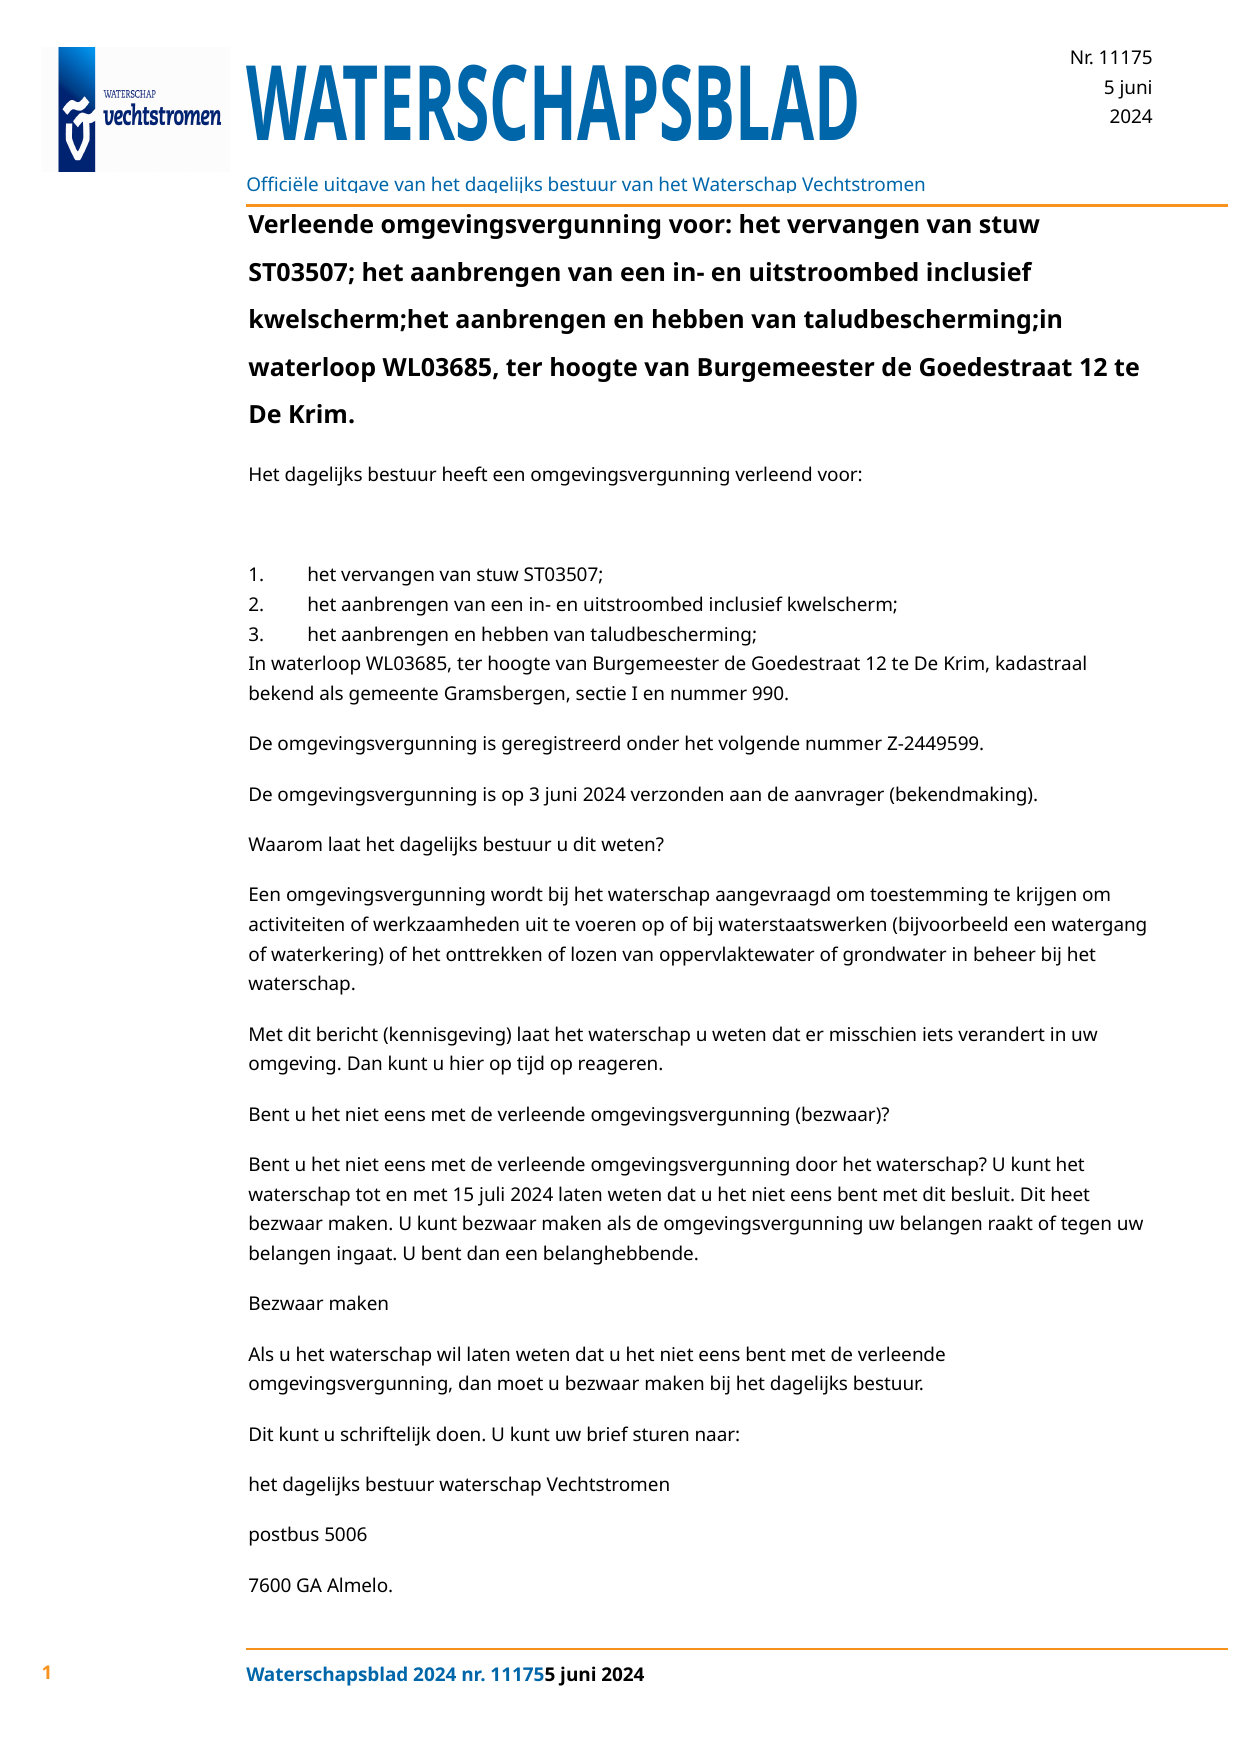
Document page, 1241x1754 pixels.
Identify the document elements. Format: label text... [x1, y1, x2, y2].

text Een omgevingsvergunning wordt bij het waterschap aangevraagd om toestemming te krijgen om activiteiten of werkzaamheden uit te voeren op of bij waterstaatswerken (bijvoorbeeld een watergang of waterkering) of het onttrekken of lozen van oppervlaktewater of grondwater in beheer bij het waterschap. [248, 882, 1152, 996]
picture [41, 47, 231, 172]
text In waterloop WL03685, ter hoogte van Burgemeester de Goedestraat 12 te De Krim, kadastraal bekend als gemeente Gramsbergen, sectie I en nummer 990. [248, 650, 1152, 706]
list het aanbrengen en hebben van taludbescherming; [248, 621, 1152, 646]
text Bent u het niet eens met de verleende omgevingsvergunning door het waterschap? U kunt het waterschap tot en met 15 juli 2024 laten weten dat u het niet eens bent met dit besluit. Dit heet bezwaar maken. U kunt bezwaar maken als de omgevingsvergunning uw belangen raakt of tegen uw belangen ingaat. U bent dan een belanghebbende. [248, 1151, 1152, 1266]
text De omgevingsvergunning is geregistreerd onder het volgende nummer Z-2449599. [248, 730, 1152, 756]
text Het dagelijks bestuur heeft een omgevingsvergunning verleend voor: [248, 461, 1152, 486]
text Als u het waterschap wil laten weten dat u het niet eens bent met de verleende omgevingsvergunning, dan moet u bezwaar maken bij het dagelijks bestuur. [248, 1341, 1152, 1396]
list het vervangen van stuw ST03507; [248, 562, 1152, 587]
text postbus 5006 [248, 1522, 1152, 1547]
text Bent u het niet eens met de verleende omgevingsvergunning (bezwaar)? [248, 1101, 1152, 1126]
text Met dit bericht (kennisgeving) laat het waterschap u weten dat er misschien iets verandert in uw omgeving. Dan kunt u hier op tijd op reageren. [248, 1021, 1152, 1076]
text 7600 GA Almelo. [248, 1572, 1152, 1598]
text Waarom laat het dagelijks bestuur u dit weten? [248, 831, 1152, 857]
text De omgevingsvergunning is op 3 juni 2024 verzonden aan de aanvrager (bekendmaking). [248, 781, 1152, 806]
list het aanbrengen van een in- en uitstroombed inclusief kwelscherm; [248, 591, 1152, 617]
text Bezwaar maken [248, 1290, 1152, 1316]
text Dit kunt u schriftelijk doen. U kunt uw brief sturen naar: [248, 1421, 1152, 1446]
text het dagelijks bestuur waterschap Vechtstromen [248, 1471, 1152, 1497]
text Verleende omgevingsvergunning voor: het vervangen van stuw ST03507; het aanbrengen van een in- en uitstroombed inclusief kwelscherm;het aanbrengen en hebben van taludbescherming;in waterloop WL03685, ter hoogte van Burgemeester de Goedestraat 12 te De Krim. [248, 207, 1152, 431]
